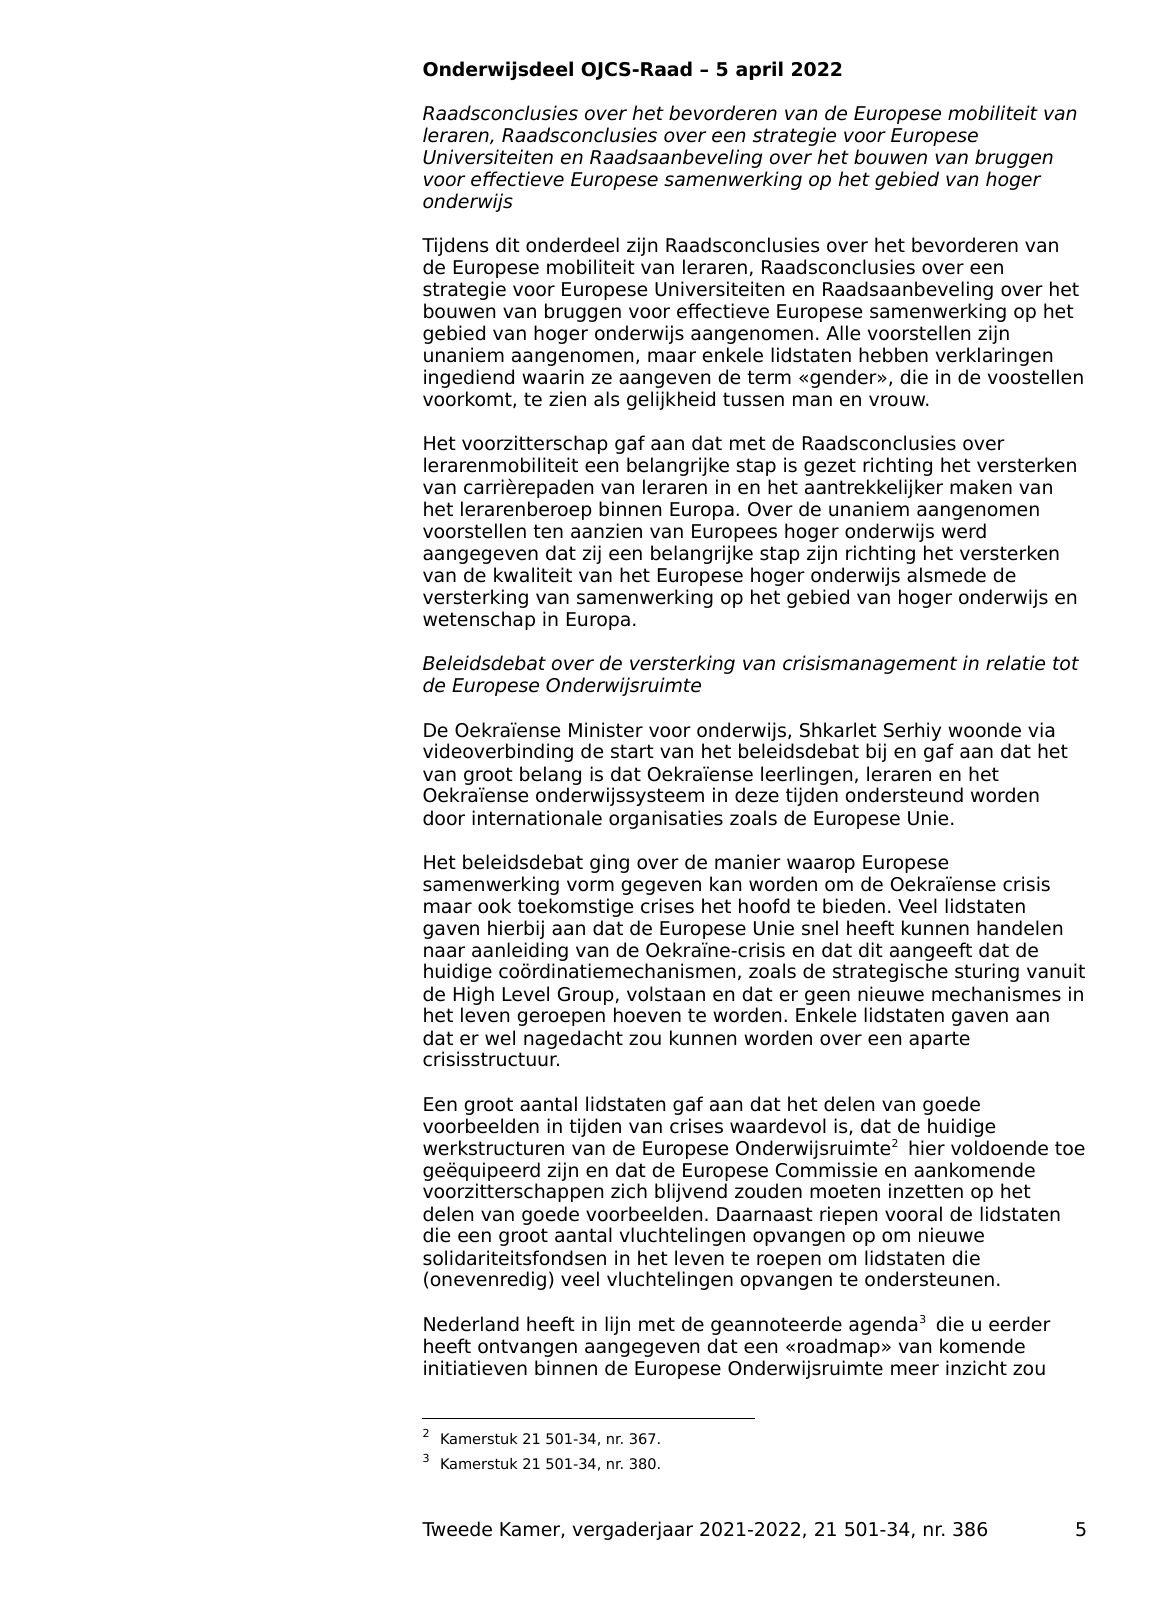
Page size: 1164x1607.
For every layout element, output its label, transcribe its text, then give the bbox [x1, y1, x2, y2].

subtitle Onderwijsdeel OJCS-Raad – 5 april 2022 [422, 59, 1087, 81]
text De Oekraïense Minister voor onderwijs, Shkarlet Serhiy woonde via videoverbinding de start van het beleidsdebat bij en gaf aan dat het van groot belang is dat Oekraïense leerlingen, leraren en het Oekraïense onderwijssysteem in deze tijden ondersteund worden door internationale organisaties zoals de Europese Unie. [422, 719, 1087, 829]
text Een groot aantal lidstaten gaf aan dat het delen van goede voorbeelden in tijden van crises waardevol is, dat de huidige werkstructuren van de Europese Onderwijsruimte hier voldoende toe geëquipeerd zijn en dat de Europese Commissie en aankomende voorzitterschappen zich blijvend zouden moeten inzetten op het delen van goede voorbeelden. Daarnaast riepen vooral de lidstaten die een groot aantal vluchtelingen opvangen op om nieuwe solidariteitsfondsen in het leven te roepen om lidstaten die (onevenredig) veel vluchtelingen opvangen te ondersteunen. [422, 1093, 1087, 1291]
text Het beleidsdebat ging over de manier waarop Europese samenwerking vorm gegeven kan worden om de Oekraïense crisis maar ook toekomstige crises het hoofd te bieden. Veel lidstaten gaven hierbij aan dat de Europese Unie snel heeft kunnen handelen naar aanleiding van de Oekraïne-crisis en dat dit aangeeft dat de huidige coördinatiemechanismen, zoals de strategische sturing vanuit de High Level Group, volstaan en dat er geen nieuwe mechanismes in het leven geroepen hoeven te worden. Enkele lidstaten gaven aan dat er wel nagedacht zou kunnen worden over een aparte crisisstructuur. [422, 852, 1087, 1071]
text Tijdens dit onderdeel zijn Raadsconclusies over het bevorderen van de Europese mobiliteit van leraren, Raadsconclusies over een strategie voor Europese Universiteiten en Raadsaanbeveling over het bouwen van bruggen voor effectieve Europese samenwerking op het gebied van hoger onderwijs aangenomen. Alle voorstellen zijn unaniem aangenomen, maar enkele lidstaten hebben verklaringen ingediend waarin ze aangeven de term «gender», die in de voostellen voorkomt, te zien als gelijkheid tussen man en vrouw. [422, 235, 1087, 411]
subtitle Raadsconclusies over het bevorderen van de Europese mobiliteit van leraren, Raadsconclusies over een strategie voor Europese Universiteiten en Raadsaanbeveling over het bouwen van bruggen voor effectieve Europese samenwerking op het gebied van hoger onderwijs [422, 103, 1087, 213]
text Kamerstuk 21 501-34, nr. 367. [422, 1427, 1087, 1449]
text Nederland heeft in lijn met de geannoteerde agenda die u eerder heeft ontvangen aangegeven dat een «roadmap» van komende initiatieven binnen de Europese Onderwijsruimte meer inzicht zou [422, 1313, 1087, 1379]
text Kamerstuk 21 501-34, nr. 380. [422, 1452, 1087, 1474]
text Het voorzitterschap gaf aan dat met de Raadsconclusies over lerarenmobiliteit een belangrijke stap is gezet richting het versterken van carrièrepaden van leraren in en het aantrekkelijker maken van het lerarenberoep binnen Europa. Over de unaniem aangenomen voorstellen ten aanzien van Europees hoger onderwijs werd aangegeven dat zij een belangrijke stap zijn richting het versterken van de kwaliteit van het Europese hoger onderwijs alsmede de versterking van samenwerking op het gebied van hoger onderwijs en wetenschap in Europa. [422, 433, 1087, 631]
subtitle Beleidsdebat over de versterking van crisismanagement in relatie tot de Europese Onderwijsruimte [422, 653, 1087, 697]
